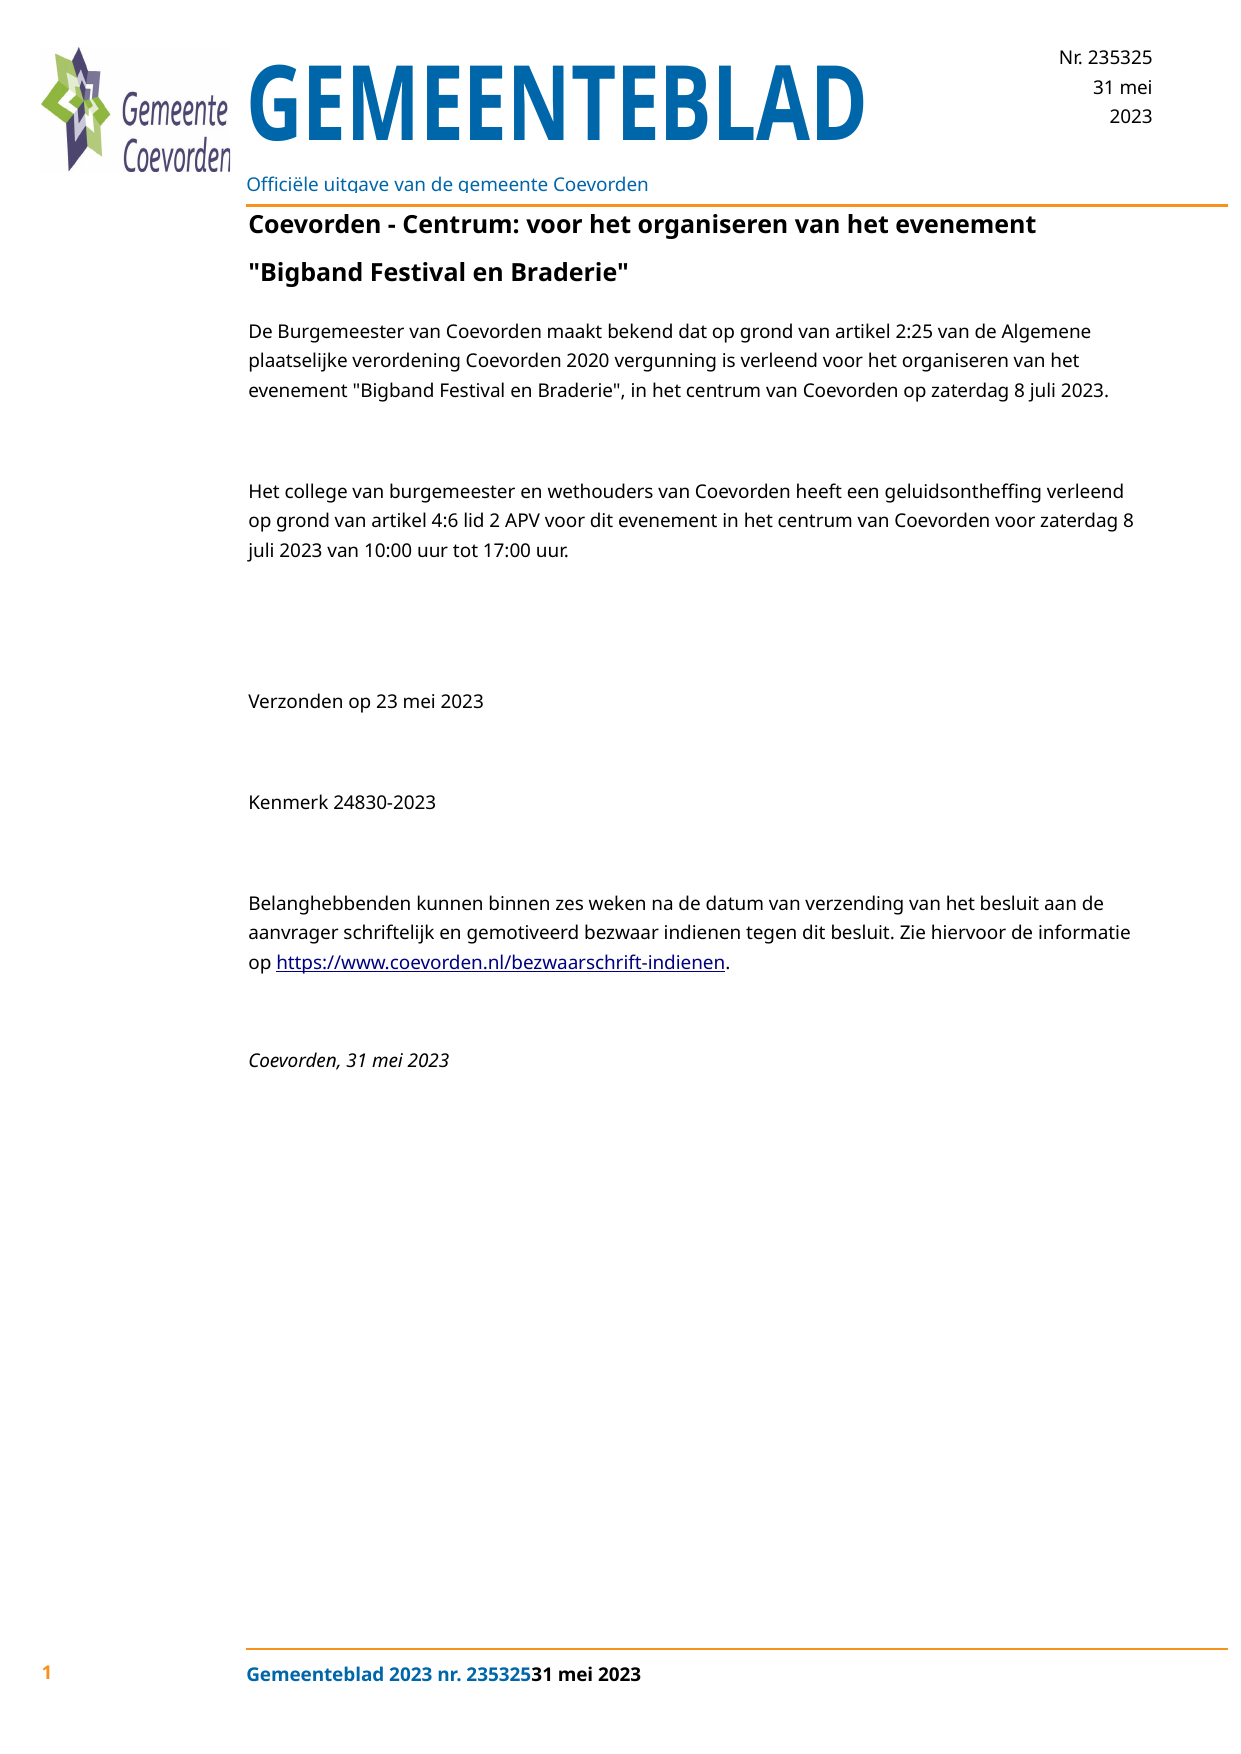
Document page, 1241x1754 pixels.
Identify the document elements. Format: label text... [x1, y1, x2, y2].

text Kenmerk 24830-2023 [248, 789, 1152, 815]
text Het college van burgemeester en wethouders van Coevorden heeft een geluidsontheffing verleend op grond van artikel 4:6 lid 2 APV voor dit evenement in het centrum van Coevorden voor zaterdag 8 juli 2023 van 10:00 uur tot 17:00 uur. [248, 478, 1152, 563]
text Belanghebbenden kunnen binnen zes weken na de datum van verzending van het besluit aan de aanvrager schriftelijk en gemotiveerd bezwaar indienen tegen dit besluit. Zie hiervoor de informatie op https://www.coevorden.nl/bezwaarschrift-indienen. [248, 890, 1152, 975]
text Verzonden op 23 mei 2023 [248, 688, 1152, 714]
picture [41, 47, 231, 172]
text De Burgemeester van Coevorden maakt bekend dat op grond van artikel 2:25 van de Algemene plaatselijke verordening Coevorden 2020 vergunning is verleend voor het organiseren van het evenement "Bigband Festival en Braderie", in het centrum van Coevorden op zaterdag 8 juli 2023. [248, 318, 1152, 403]
text Coevorden - Centrum: voor het organiseren van het evenement "Bigband Festival en Braderie" [248, 207, 1152, 288]
text Coevorden, 31 mei 2023 [248, 1047, 1152, 1073]
